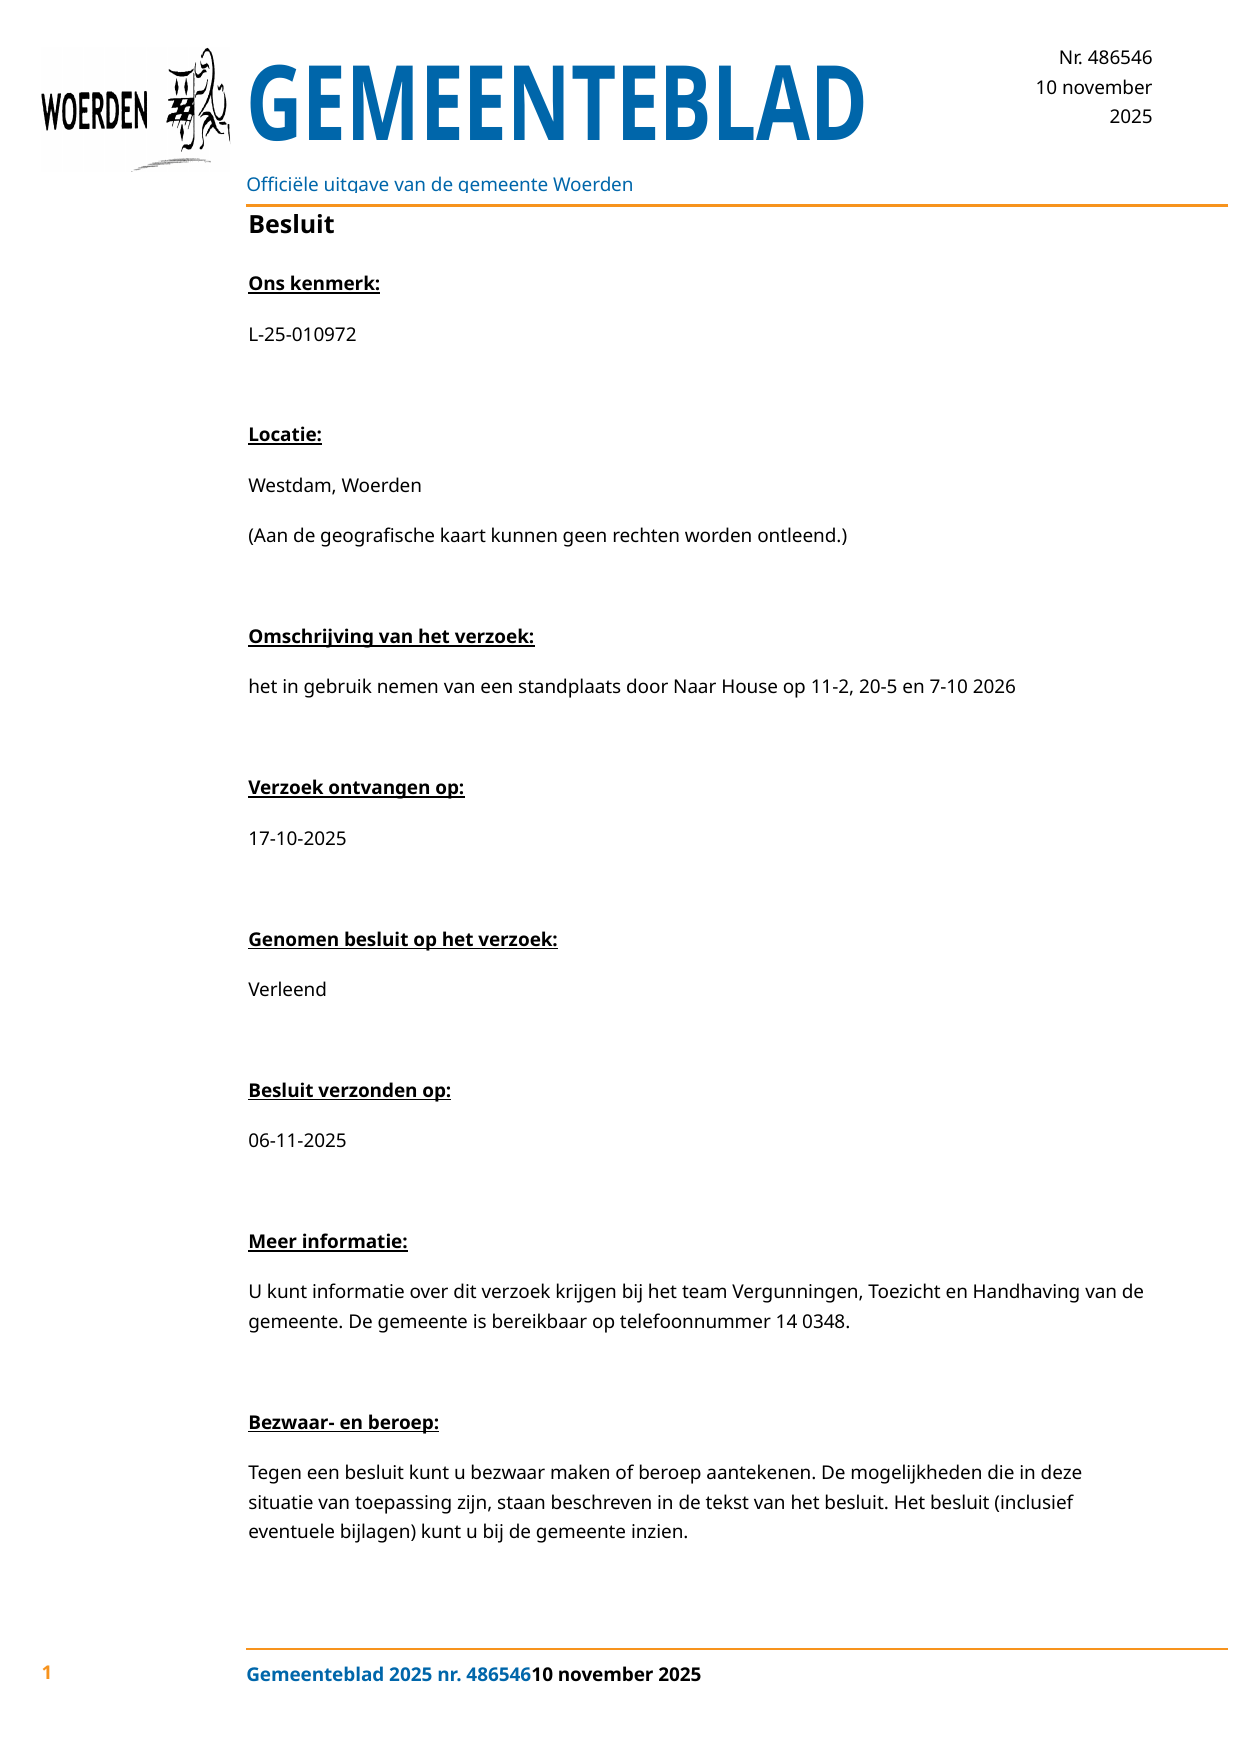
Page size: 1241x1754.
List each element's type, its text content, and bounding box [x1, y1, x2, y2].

text 06-11-2025 [248, 1127, 1152, 1153]
text Ons kenmerk: [248, 270, 1152, 296]
text U kunt informatie over dit verzoek krijgen bij het team Vergunningen, Toezicht en Handhaving van de gemeente. De gemeente is bereikbaar op telefoonnummer 14 0348. [248, 1279, 1152, 1334]
text (Aan de geografische kaart kunnen geen rechten worden ontleend.) [248, 522, 1152, 548]
text Locatie: [248, 422, 1152, 447]
text Bezwaar- en beroep: [248, 1409, 1152, 1435]
picture [41, 47, 231, 172]
text Verzoek ontvangen op: [248, 774, 1152, 800]
text 17-10-2025 [248, 825, 1152, 851]
text Meer informatie: [248, 1228, 1152, 1254]
text Genomen besluit op het verzoek: [248, 926, 1152, 951]
text Tegen een besluit kunt u bezwaar maken of beroep aantekenen. De mogelijkheden die in deze situatie van toepassing zijn, staan beschreven in de tekst van het besluit. Het besluit (inclusief eventuele bijlagen) kunt u bij de gemeente inzien. [248, 1459, 1152, 1544]
text Verleend [248, 976, 1152, 1002]
text Besluit [248, 207, 1152, 241]
text Westdam, Woerden [248, 472, 1152, 498]
text Besluit verzonden op: [248, 1077, 1152, 1103]
text L-25-010972 [248, 321, 1152, 346]
text het in gebruik nemen van een standplaats door Naar House op 11-2, 20-5 en 7-10 2026 [248, 674, 1152, 699]
text Omschrijving van het verzoek: [248, 623, 1152, 649]
